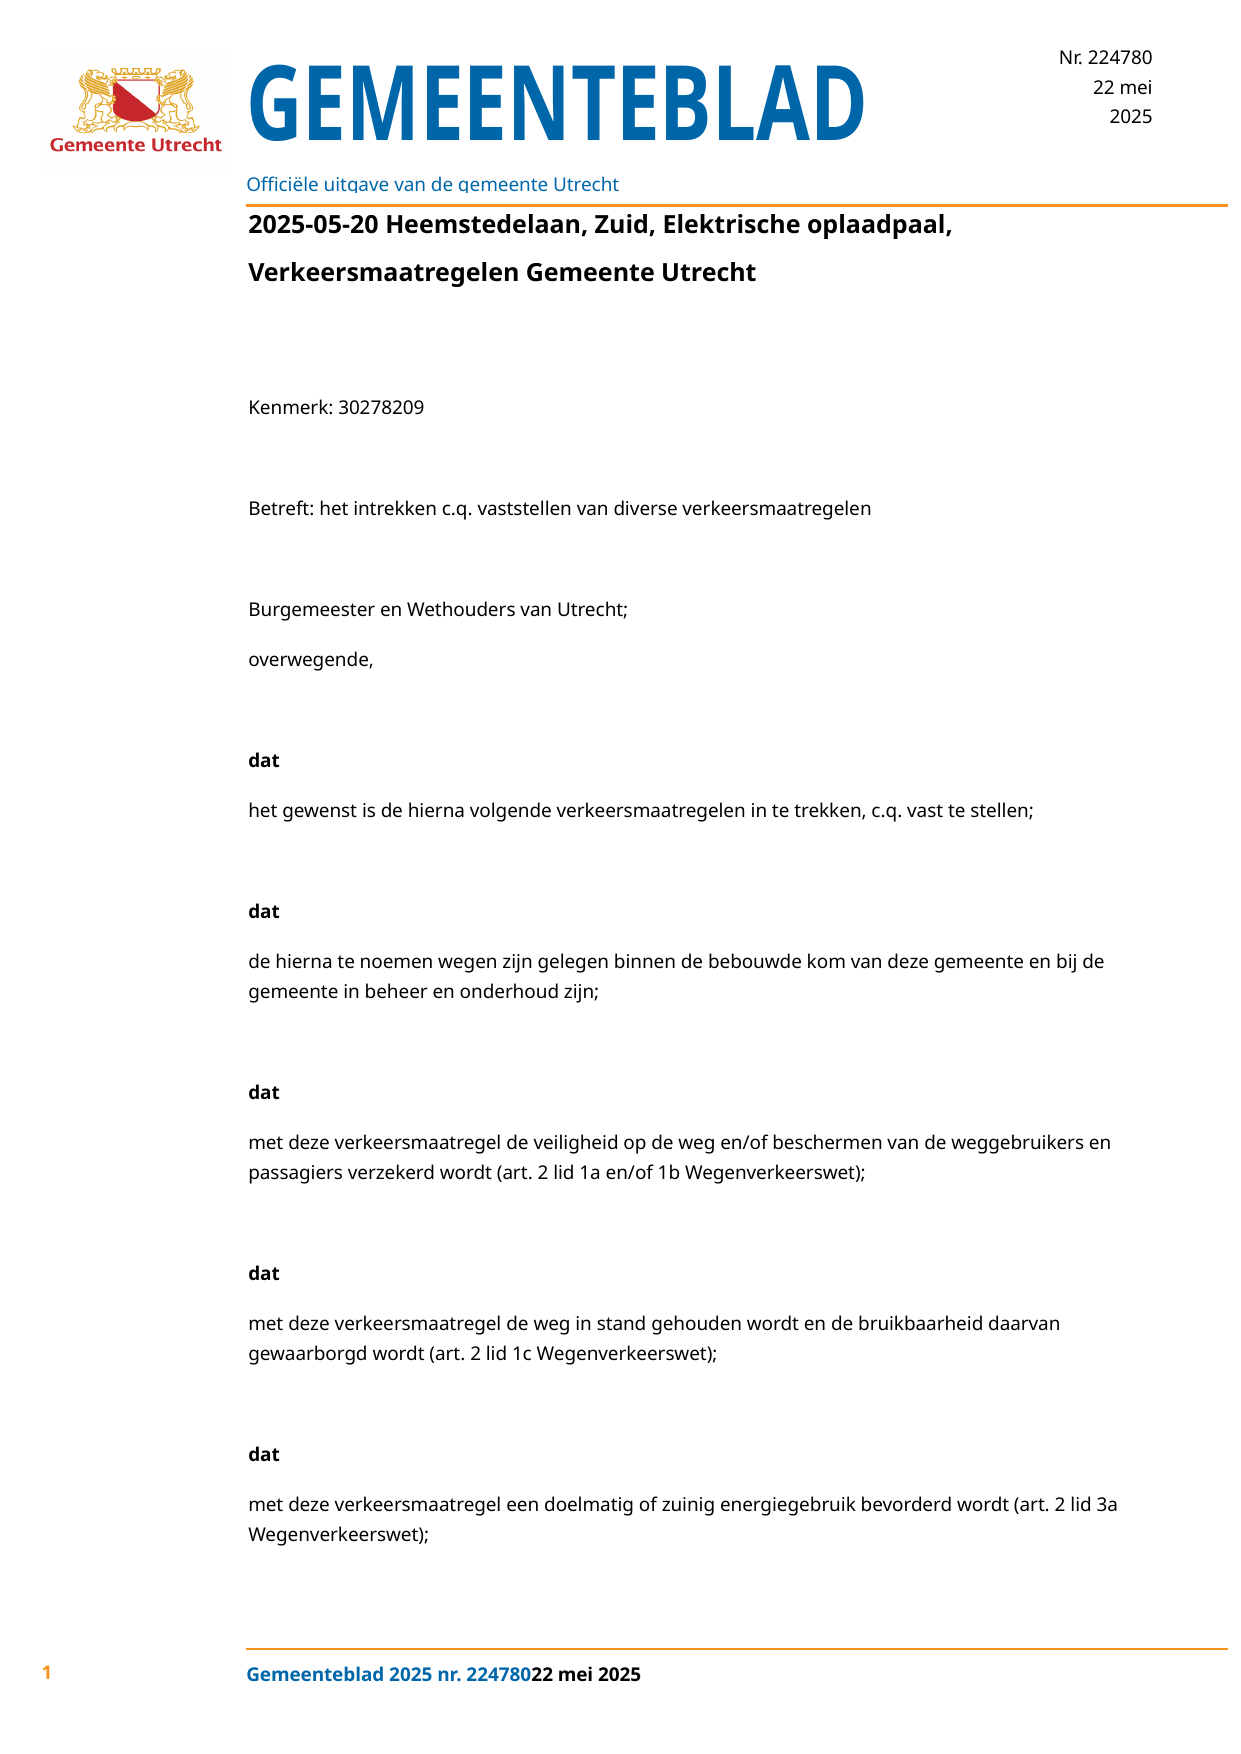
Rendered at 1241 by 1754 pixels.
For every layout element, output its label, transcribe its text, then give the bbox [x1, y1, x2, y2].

text overwegende, [248, 646, 1152, 672]
text dat [248, 1441, 1152, 1466]
text dat [248, 747, 1152, 773]
text 2025-05-20 Heemstedelaan, Zuid, Elektrische oplaadpaal, Verkeersmaatregelen Gemeente Utrecht [248, 207, 1152, 288]
text Kenmerk: 30278209 [248, 394, 1152, 420]
text het gewenst is de hierna volgende verkeersmaatregelen in te trekken, c.q. vast te stellen; [248, 797, 1152, 823]
text met deze verkeersmaatregel de veiligheid op de weg en/of beschermen van de weggebruikers en passagiers verzekerd wordt (art. 2 lid 1a en/of 1b Wegenverkeerswet); [248, 1129, 1152, 1185]
text dat [248, 898, 1152, 924]
text de hierna te noemen wegen zijn gelegen binnen de bebouwde kom van deze gemeente en bij de gemeente in beheer en onderhoud zijn; [248, 949, 1152, 1004]
text Betreft: het intrekken c.q. vaststellen van diverse verkeersmaatregelen [248, 495, 1152, 521]
picture [41, 47, 231, 172]
text met deze verkeersmaatregel een doelmatig of zuinig energiegebruik bevorderd wordt (art. 2 lid 3a Wegenverkeerswet); [248, 1491, 1152, 1546]
text dat [248, 1079, 1152, 1105]
text dat [248, 1260, 1152, 1286]
text met deze verkeersmaatregel de weg in stand gehouden wordt en de bruikbaarheid daarvan gewaarborgd wordt (art. 2 lid 1c Wegenverkeerswet); [248, 1310, 1152, 1366]
text Burgemeester en Wethouders van Utrecht; [248, 596, 1152, 621]
